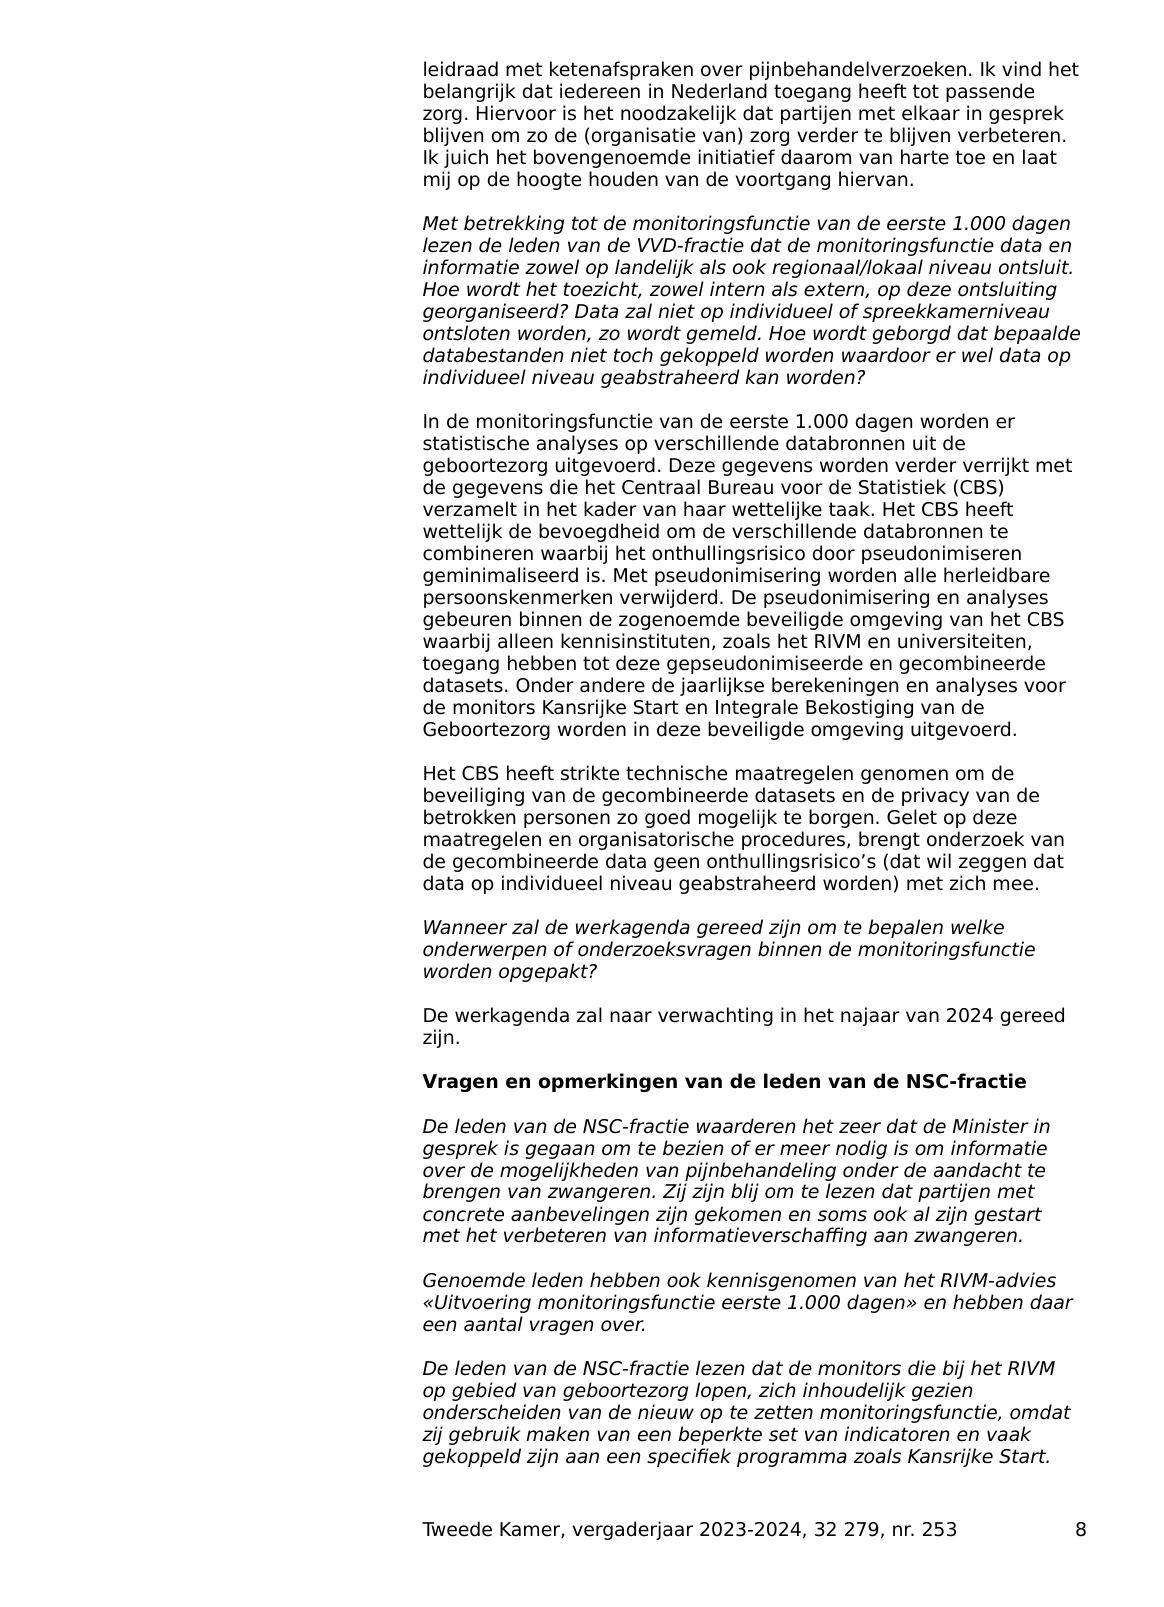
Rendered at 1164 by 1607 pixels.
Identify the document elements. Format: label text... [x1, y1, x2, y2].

text Met betrekking tot de monitoringsfunctie van de eerste 1.000 dagen lezen de leden van de VVD-fractie dat de monitoringsfunctie data en informatie zowel op landelijk als ook regionaal/lokaal niveau ontsluit. Hoe wordt het toezicht, zowel intern als extern, op deze ontsluiting georganiseerd? Data zal niet op individueel of spreekkamerniveau ontsloten worden, zo wordt gemeld. Hoe wordt geborgd dat bepaalde databestanden niet toch gekoppeld worden waardoor er wel data op individueel niveau geabstraheerd kan worden? [422, 213, 1087, 389]
subtitle Vragen en opmerkingen van de leden van de NSC-fractie [422, 1071, 1087, 1093]
text Het CBS heeft strikte technische maatregelen genomen om de beveiliging van de gecombineerde datasets en de privacy van de betrokken personen zo goed mogelijk te borgen. Gelet op deze maatregelen en organisatorische procedures, brengt onderzoek van de gecombineerde data geen onthullingsrisico’s (dat wil zeggen dat data op individueel niveau geabstraheerd worden) met zich mee. [422, 763, 1087, 895]
text leidraad met ketenafspraken over pijnbehandelverzoeken. Ik vind het belangrijk dat iedereen in Nederland toegang heeft tot passende zorg. Hiervoor is het noodzakelijk dat partijen met elkaar in gesprek blijven om zo de (organisatie van) zorg verder te blijven verbeteren. Ik juich het bovengenoemde initiatief daarom van harte toe en laat mij op de hoogte houden van de voortgang hiervan. [422, 59, 1087, 191]
text De leden van de NSC-fractie lezen dat de monitors die bij het RIVM op gebied van geboortezorg lopen, zich inhoudelijk gezien onderscheiden van de nieuw op te zetten monitoringsfunctie, omdat zij gebruik maken van een beperkte set van indicatoren en vaak gekoppeld zijn aan een specifiek programma zoals Kansrijke Start. [422, 1358, 1087, 1468]
text In de monitoringsfunctie van de eerste 1.000 dagen worden er statistische analyses op verschillende databronnen uit de geboortezorg uitgevoerd. Deze gegevens worden verder verrijkt met de gegevens die het Centraal Bureau voor de Statistiek (CBS) verzamelt in het kader van haar wettelijke taak. Het CBS heeft wettelijk de bevoegdheid om de verschillende databronnen te combineren waarbij het onthullingsrisico door pseudonimiseren geminimaliseerd is. Met pseudonimisering worden alle herleidbare persoonskenmerken verwijderd. De pseudonimisering en analyses gebeuren binnen de zogenoemde beveiligde omgeving van het CBS waarbij alleen kennisinstituten, zoals het RIVM en universiteiten, toegang hebben tot deze gepseudonimiseerde en gecombineerde datasets. Onder andere de jaarlijkse berekeningen en analyses voor de monitors Kansrijke Start en Integrale Bekostiging van de Geboortezorg worden in deze beveiligde omgeving uitgevoerd. [422, 411, 1087, 741]
text De leden van de NSC-fractie waarderen het zeer dat de Minister in gesprek is gegaan om te bezien of er meer nodig is om informatie over de mogelijkheden van pijnbehandeling onder de aandacht te brengen van zwangeren. Zij zijn blij om te lezen dat partijen met concrete aanbevelingen zijn gekomen en soms ook al zijn gestart met het verbeteren van informatieverschaffing aan zwangeren. [422, 1116, 1087, 1247]
text De werkagenda zal naar verwachting in het najaar van 2024 gereed zijn. [422, 1005, 1087, 1049]
text Genoemde leden hebben ook kennisgenomen van het RIVM-advies «Uitvoering monitoringsfunctie eerste 1.000 dagen» en hebben daar een aantal vragen over. [422, 1269, 1087, 1336]
text Wanneer zal de werkagenda gereed zijn om te bepalen welke onderwerpen of onderzoeksvragen binnen de monitoringsfunctie worden opgepakt? [422, 917, 1087, 983]
